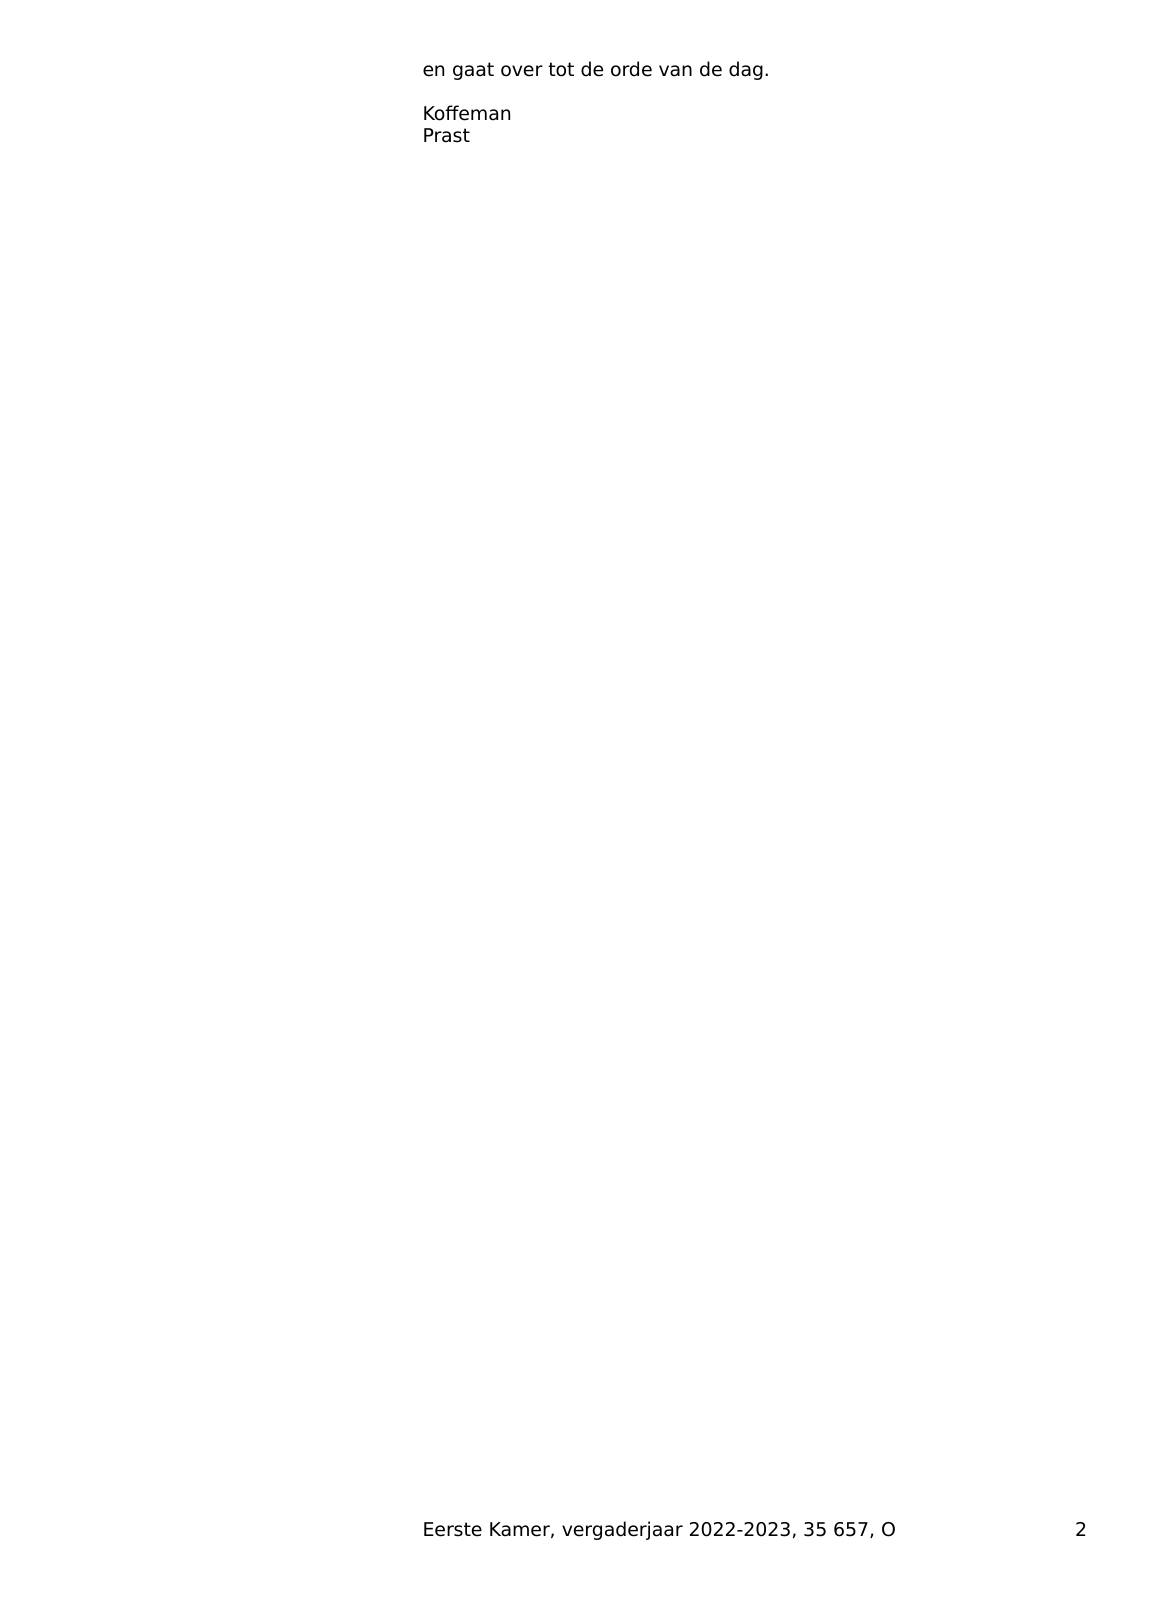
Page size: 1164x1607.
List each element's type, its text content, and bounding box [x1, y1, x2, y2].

text Koffeman [422, 103, 1087, 125]
text Prast [422, 125, 1087, 147]
text en gaat over tot de orde van de dag. [422, 59, 1087, 81]
